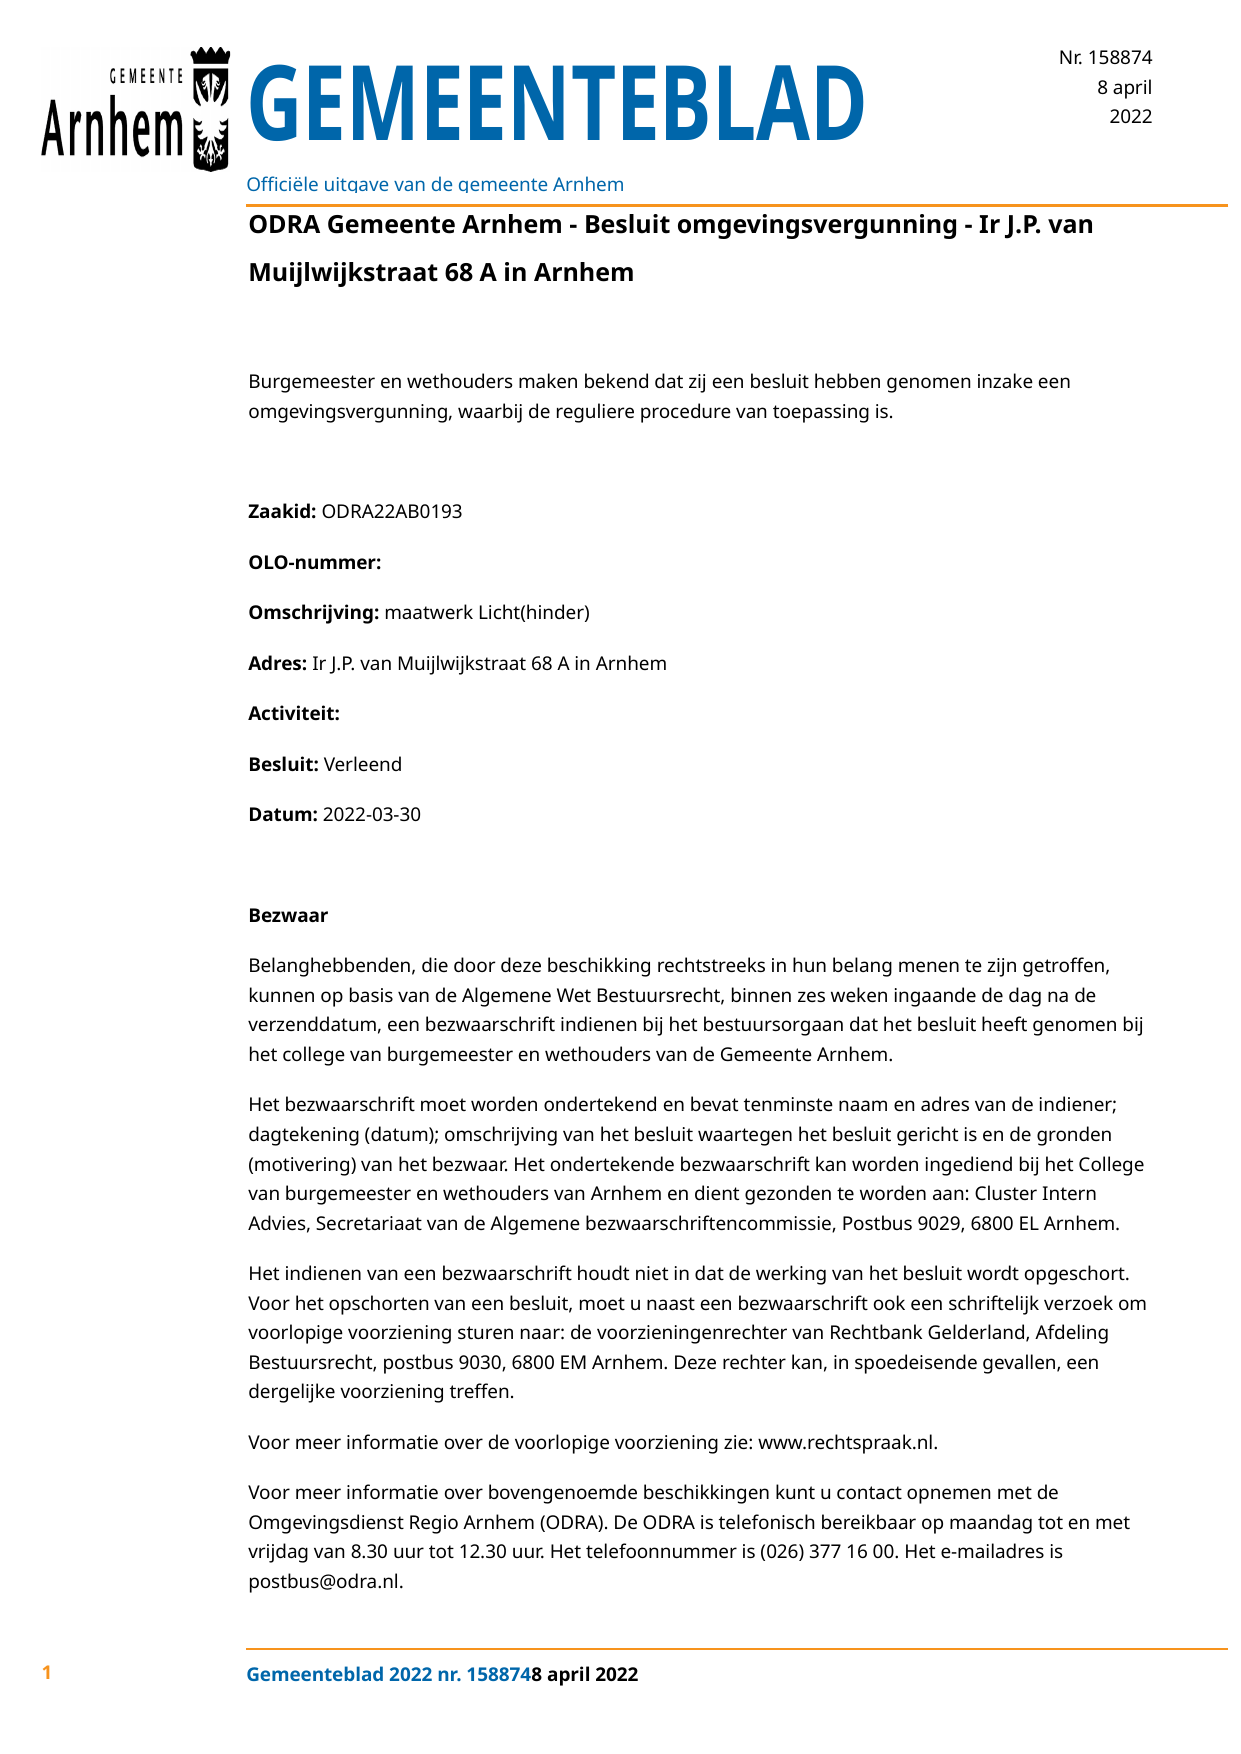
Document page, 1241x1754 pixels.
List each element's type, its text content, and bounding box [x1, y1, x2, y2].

text Voor meer informatie over bovengenoemde beschikkingen kunt u contact opnemen met de Omgevingsdienst Regio Arnhem (ODRA). De ODRA is telefonisch bereikbaar op maandag tot en met vrijdag van 8.30 uur tot 12.30 uur. Het telefoonnummer is (026) 377 16 00. Het e-mailadres is postbus@odra.nl. [248, 1479, 1152, 1594]
text Datum: 2022-03-30 [248, 801, 1152, 827]
text Het bezwaarschrift moet worden ondertekend en bevat tenminste naam en adres van de indiener; dagtekening (datum); omschrijving van het besluit waartegen het besluit gericht is en de gronden (motivering) van het bezwaar. Het ondertekende bezwaarschrift kan worden ingediend bij het College van burgemeester en wethouders van Arnhem en dient gezonden te worden aan: Cluster Intern Advies, Secretariaat van de Algemene bezwaarschriftencommissie, Postbus 9029, 6800 EL Arnhem. [248, 1092, 1152, 1236]
text Besluit: Verleend [248, 751, 1152, 777]
text Zaakid: ODRA22AB0193 [248, 499, 1152, 524]
text OLO-nummer: [248, 549, 1152, 575]
text Activiteit: [248, 700, 1152, 726]
picture [41, 47, 231, 172]
text Omschrijving: maatwerk Licht(hinder) [248, 599, 1152, 625]
text Belanghebbenden, die door deze beschikking rechtstreeks in hun belang menen te zijn getroffen, kunnen op basis van de Algemene Wet Bestuursrecht, binnen zes weken ingaande de dag na de verzenddatum, een bezwaarschrift indienen bij het bestuursorgaan dat het besluit heeft genomen bij het college van burgemeester en wethouders van de Gemeente Arnhem. [248, 952, 1152, 1067]
text Adres: Ir J.P. van Muijlwijkstraat 68 A in Arnhem [248, 650, 1152, 676]
text Voor meer informatie over de voorlopige voorziening zie: www.rechtspraak.nl. [248, 1429, 1152, 1455]
text Burgemeester en wethouders maken bekend dat zij een besluit hebben genomen inzake een omgevingsvergunning, waarbij de reguliere procedure van toepassing is. [248, 368, 1152, 424]
text ODRA Gemeente Arnhem - Besluit omgevingsvergunning - Ir J.P. van Muijlwijkstraat 68 A in Arnhem [248, 207, 1152, 288]
text Bezwaar [248, 902, 1152, 928]
text Het indienen van een bezwaarschrift houdt niet in dat de werking van het besluit wordt opgeschort. Voor het opschorten van een besluit, moet u naast een bezwaarschrift ook een schriftelijk verzoek om voorlopige voorziening sturen naar: de voorzieningenrechter van Rechtbank Gelderland, Afdeling Bestuursrecht, postbus 9030, 6800 EM Arnhem. Deze rechter kan, in spoedeisende gevallen, een dergelijke voorziening treffen. [248, 1260, 1152, 1404]
